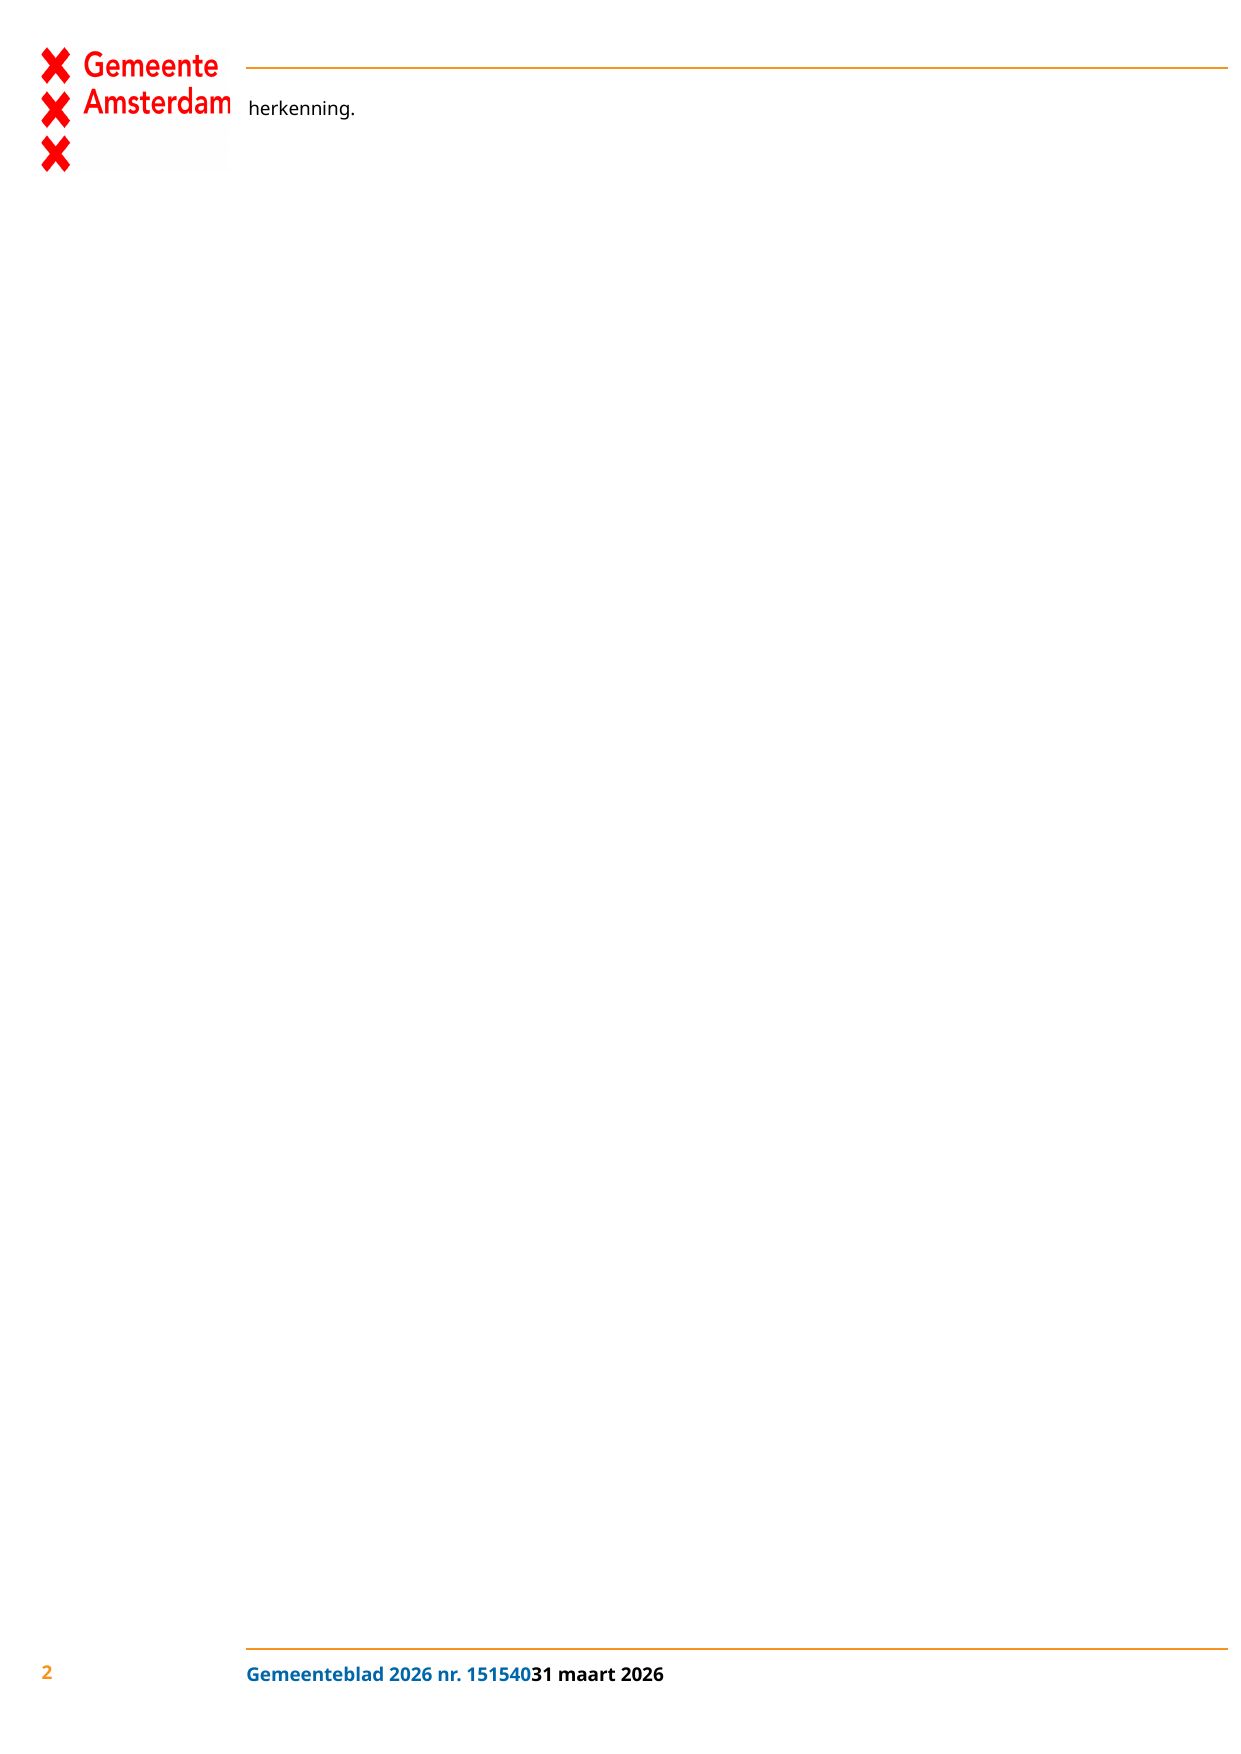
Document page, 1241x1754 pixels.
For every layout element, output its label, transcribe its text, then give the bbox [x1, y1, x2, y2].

text herkenning. [248, 95, 1152, 121]
picture [41, 47, 231, 172]
